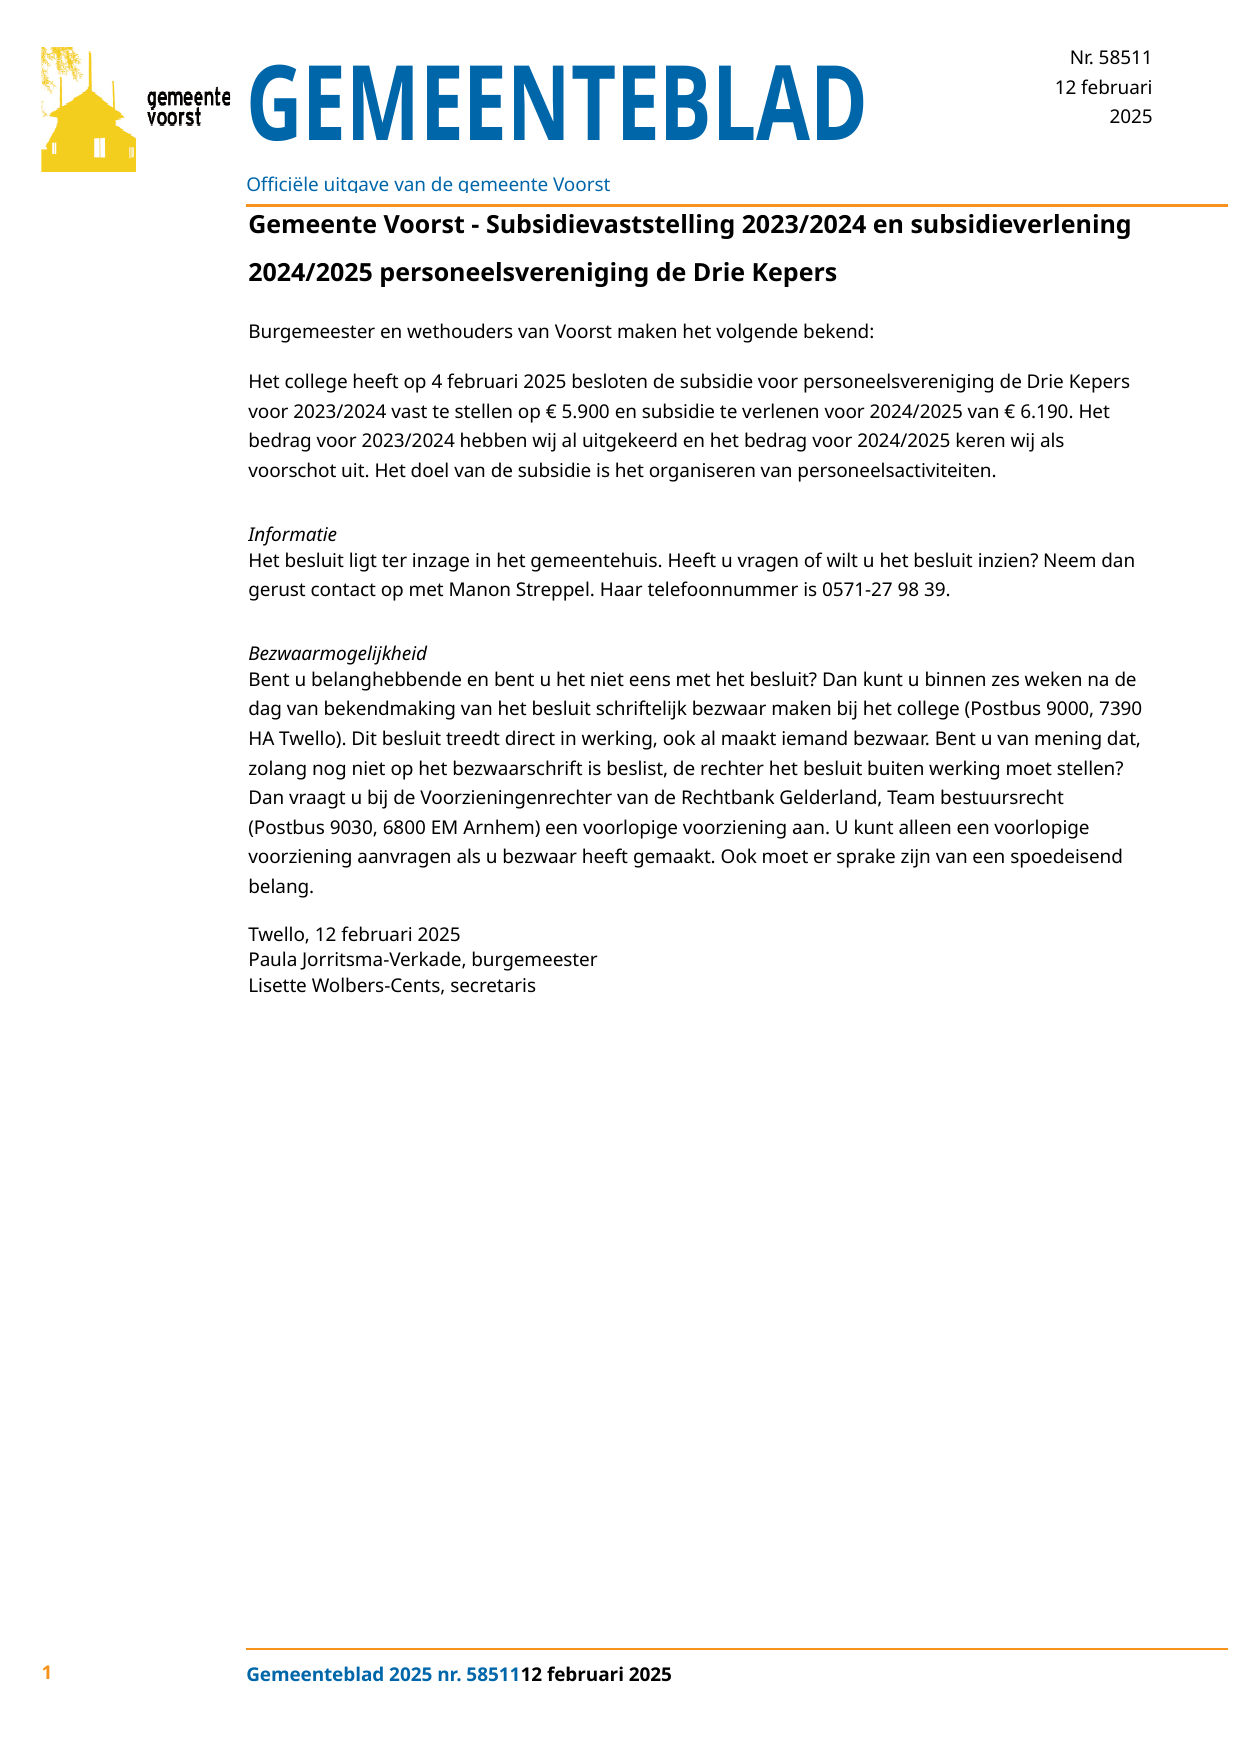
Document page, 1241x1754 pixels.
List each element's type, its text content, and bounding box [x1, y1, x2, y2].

picture [41, 47, 231, 172]
text Het besluit ligt ter inzage in het gemeentehuis. Heeft u vragen of wilt u het besluit inzien? Neem dan gerust contact op met Manon Streppel. Haar telefoonnummer is 0571-27 98 39. [248, 547, 1152, 602]
text Bezwaarmogelijkheid [248, 640, 1152, 666]
text Gemeente Voorst - Subsidievaststelling 2023/2024 en subsidieverlening 2024/2025 personeelsvereniging de Drie Kepers [248, 207, 1152, 288]
text Paula Jorritsma-Verkade, burgemeester [248, 947, 1152, 972]
text Twello, 12 februari 2025 [248, 921, 1152, 947]
text Informatie [248, 521, 1152, 547]
text Bent u belanghebbende en bent u het niet eens met het besluit? Dan kunt u binnen zes weken na de dag van bekendmaking van het besluit schriftelijk bezwaar maken bij het college (Postbus 9000, 7390 HA Twello). Dit besluit treedt direct in werking, ook al maakt iemand bezwaar. Bent u van mening dat, zolang nog niet op het bezwaarschrift is beslist, de rechter het besluit buiten werking moet stellen? Dan vraagt u bij de Voorzieningenrechter van de Rechtbank Gelderland, Team bestuursrecht (Postbus 9030, 6800 EM Arnhem) een voorlopige voorziening aan. U kunt alleen een voorlopige voorziening aanvragen als u bezwaar heeft gemaakt. Ook moet er sprake zijn van een spoedeisend belang. [248, 666, 1152, 899]
text Het college heeft op 4 februari 2025 besloten de subsidie voor personeelsvereniging de Drie Kepers voor 2023/2024 vast te stellen op € 5.900 en subsidie te verlenen voor 2024/2025 van € 6.190. Het bedrag voor 2023/2024 hebben wij al uitgekeerd en het bedrag voor 2024/2025 keren wij als voorschot uit. Het doel van de subsidie is het organiseren van personeelsactiviteiten. [248, 368, 1152, 483]
text Lisette Wolbers-Cents, secretaris [248, 972, 1152, 998]
text Burgemeester en wethouders van Voorst maken het volgende bekend: [248, 318, 1152, 344]
